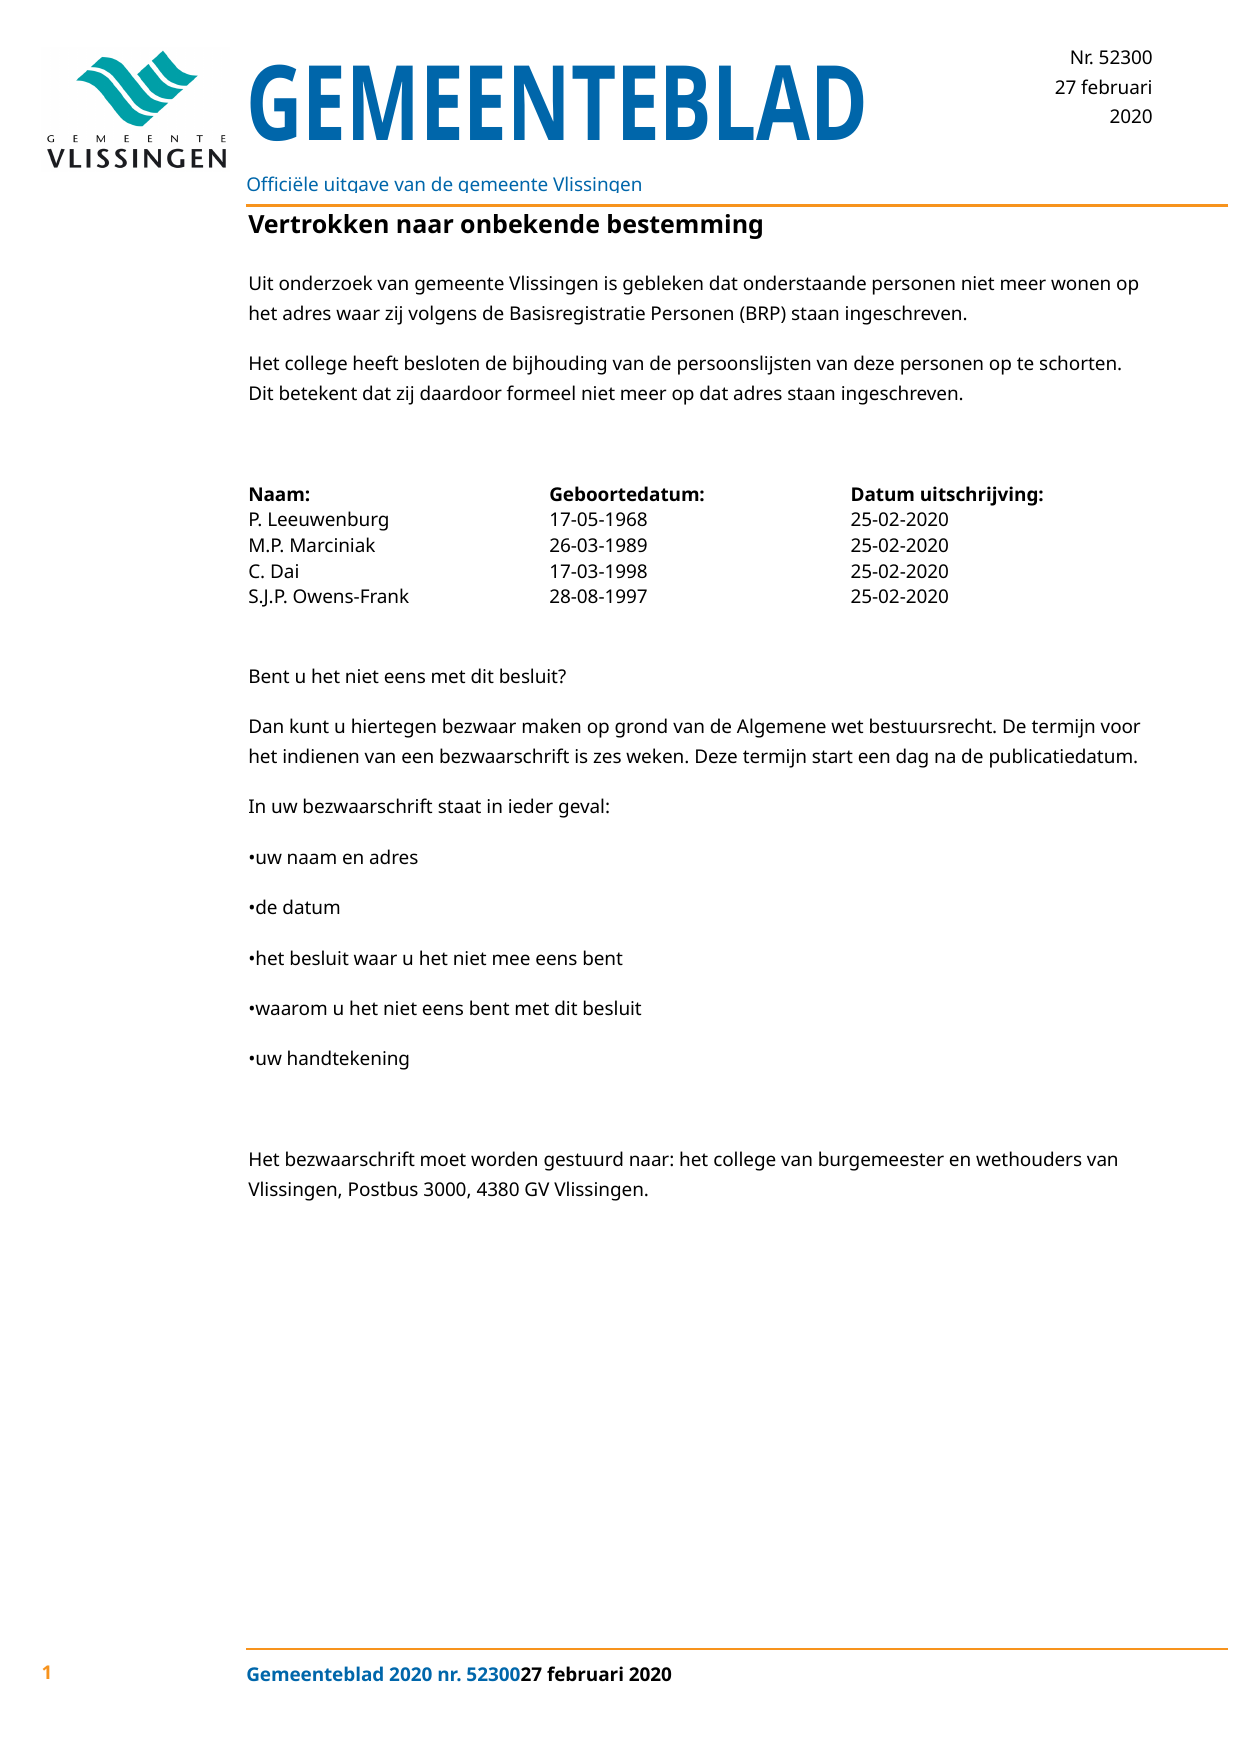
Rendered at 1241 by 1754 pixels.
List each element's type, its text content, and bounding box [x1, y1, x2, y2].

table_header Datum uitschrijving: [850, 481, 1152, 507]
picture [41, 47, 231, 172]
text Vertrokken naar onbekende bestemming [248, 207, 1152, 241]
table_cell 17-05-1968 [549, 507, 850, 532]
text Dan kunt u hiertegen bezwaar maken op grond van de Algemene wet bestuursrecht. De termijn voor het indienen van een bezwaarschrift is zes weken. Deze termijn start een dag na de publicatiedatum. [248, 713, 1152, 769]
text •uw naam en adres [248, 844, 1152, 870]
text •het besluit waar u het niet mee eens bent [248, 945, 1152, 971]
table_cell 25-02-2020 [850, 558, 1152, 584]
table_header Naam: [248, 481, 549, 507]
table_cell 25-02-2020 [850, 584, 1152, 609]
table_cell 26-03-1989 [549, 532, 850, 558]
table_cell 28-08-1997 [549, 584, 850, 609]
text Uit onderzoek van gemeente Vlissingen is gebleken dat onderstaande personen niet meer wonen op het adres waar zij volgens de Basisregistratie Personen (BRP) staan ingeschreven. [248, 270, 1152, 326]
table_cell 25-02-2020 [850, 532, 1152, 558]
text •waarom u het niet eens bent met dit besluit [248, 995, 1152, 1021]
table_cell 25-02-2020 [850, 507, 1152, 532]
text Bent u het niet eens met dit besluit? [248, 663, 1152, 689]
text In uw bezwaarschrift staat in ieder geval: [248, 793, 1152, 819]
text •uw handtekening [248, 1046, 1152, 1071]
table_cell P. Leeuwenburg [248, 507, 549, 532]
text •de datum [248, 894, 1152, 920]
text Het college heeft besloten de bijhouding van de persoonslijsten van deze personen op te schorten. Dit betekent dat zij daardoor formeel niet meer op dat adres staan ingeschreven. [248, 350, 1152, 406]
table_cell S.J.P. Owens-Frank [248, 584, 549, 609]
table_cell C. Dai [248, 558, 549, 584]
table_cell 17-03-1998 [549, 558, 850, 584]
table_header Geboortedatum: [549, 481, 850, 507]
table_cell M.P. Marciniak [248, 532, 549, 558]
text Het bezwaarschrift moet worden gestuurd naar: het college van burgemeester en wethouders van Vlissingen, Postbus 3000, 4380 GV Vlissingen. [248, 1146, 1152, 1202]
